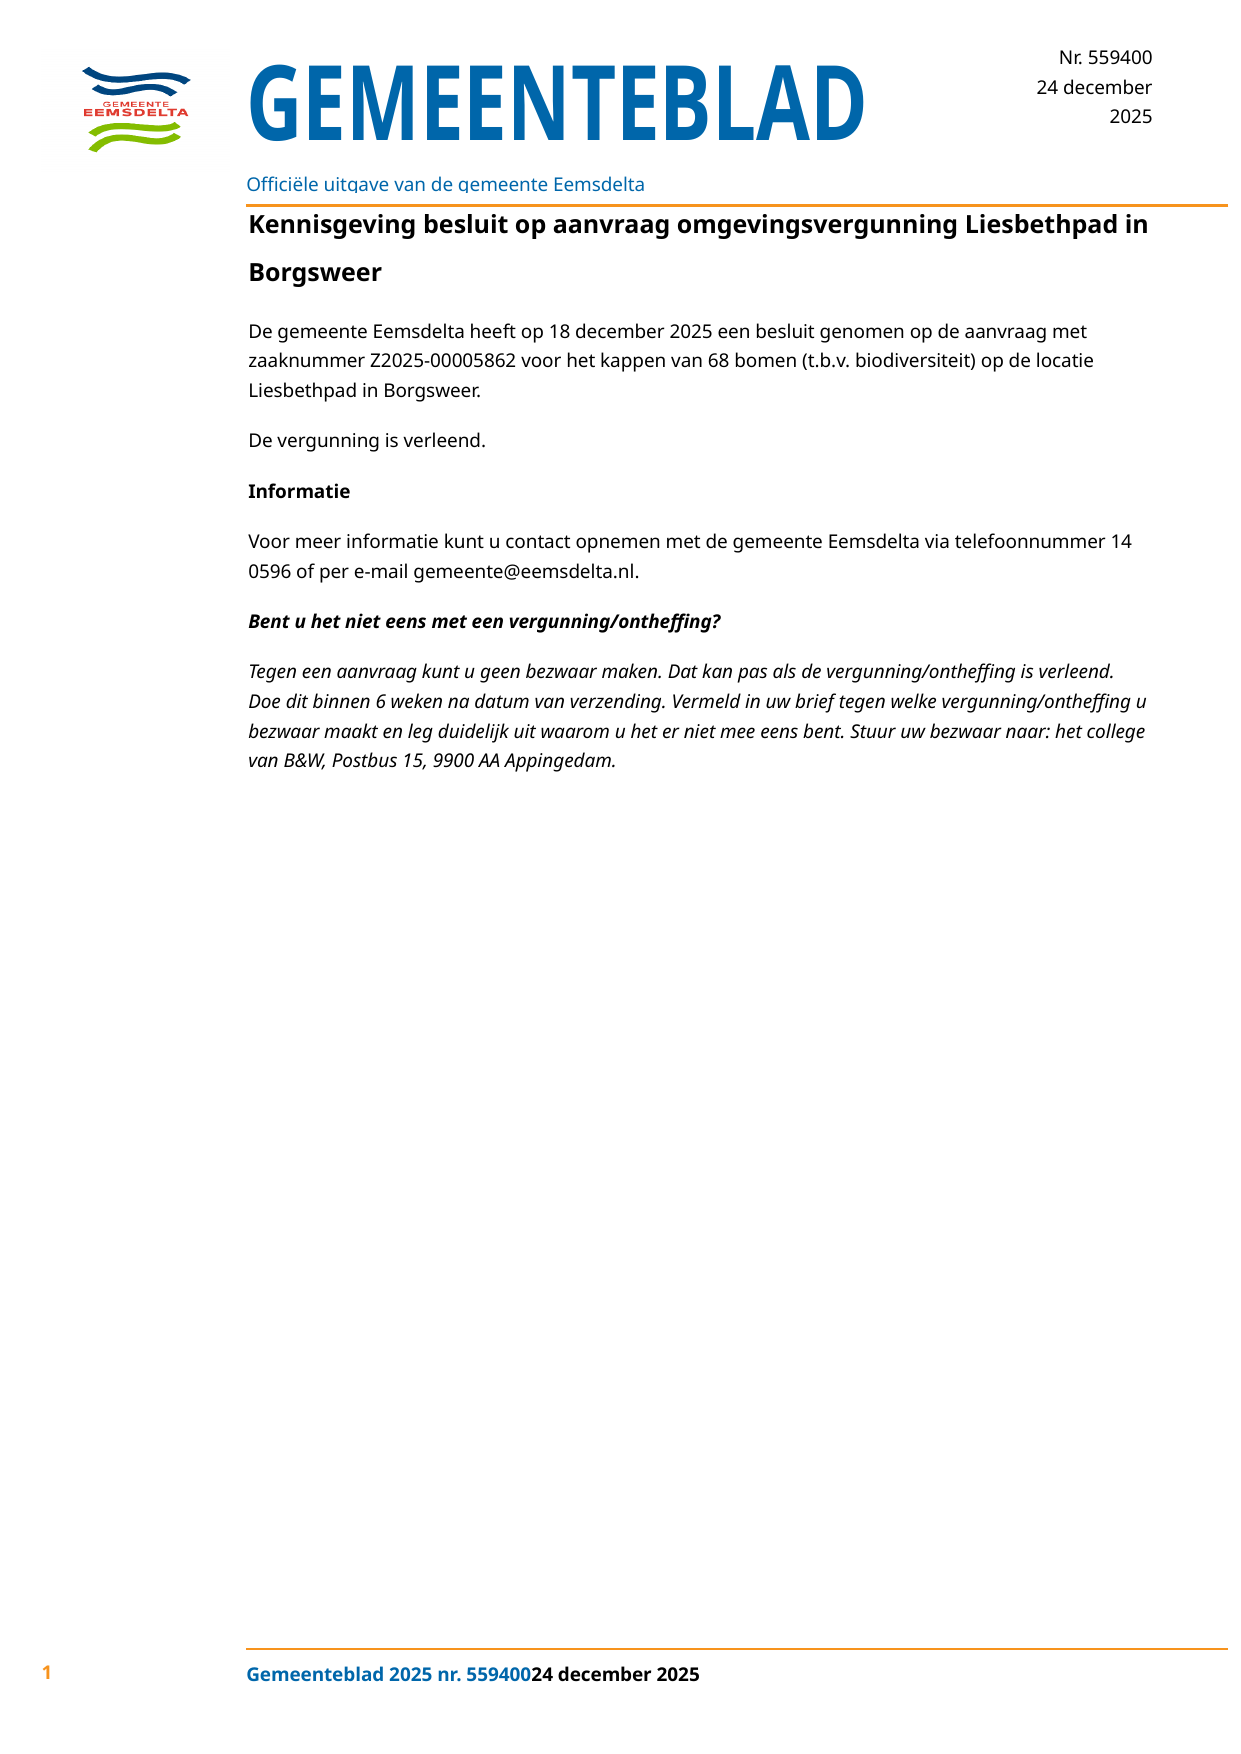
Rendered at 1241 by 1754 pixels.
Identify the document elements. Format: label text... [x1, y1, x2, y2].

text Tegen een aanvraag kunt u geen bezwaar maken. Dat kan pas als de vergunning/ontheffing is verleend. Doe dit binnen 6 weken na datum van verzending. Vermeld in uw brief tegen welke vergunning/ontheffing u bezwaar maakt en leg duidelijk uit waarom u het er niet mee eens bent. Stuur uw bezwaar naar: het college van B&W, Postbus 15, 9900 AA Appingedam. [248, 659, 1152, 773]
text Kennisgeving besluit op aanvraag omgevingsvergunning Liesbethpad in Borgsweer [248, 207, 1152, 288]
text De gemeente Eemsdelta heeft op 18 december 2025 een besluit genomen op de aanvraag met zaaknummer Z2025-00005862 voor het kappen van 68 bomen (t.b.v. biodiversiteit) op de locatie Liesbethpad in Borgsweer. [248, 318, 1152, 403]
text Informatie [248, 478, 1152, 504]
text Bent u het niet eens met een vergunning/ontheffing? [248, 608, 1152, 634]
text De vergunning is verleend. [248, 427, 1152, 453]
picture [41, 47, 231, 172]
text Voor meer informatie kunt u contact opnemen met de gemeente Eemsdelta via telefoonnummer 14 0596 of per e-mail gemeente@eemsdelta.nl. [248, 528, 1152, 584]
